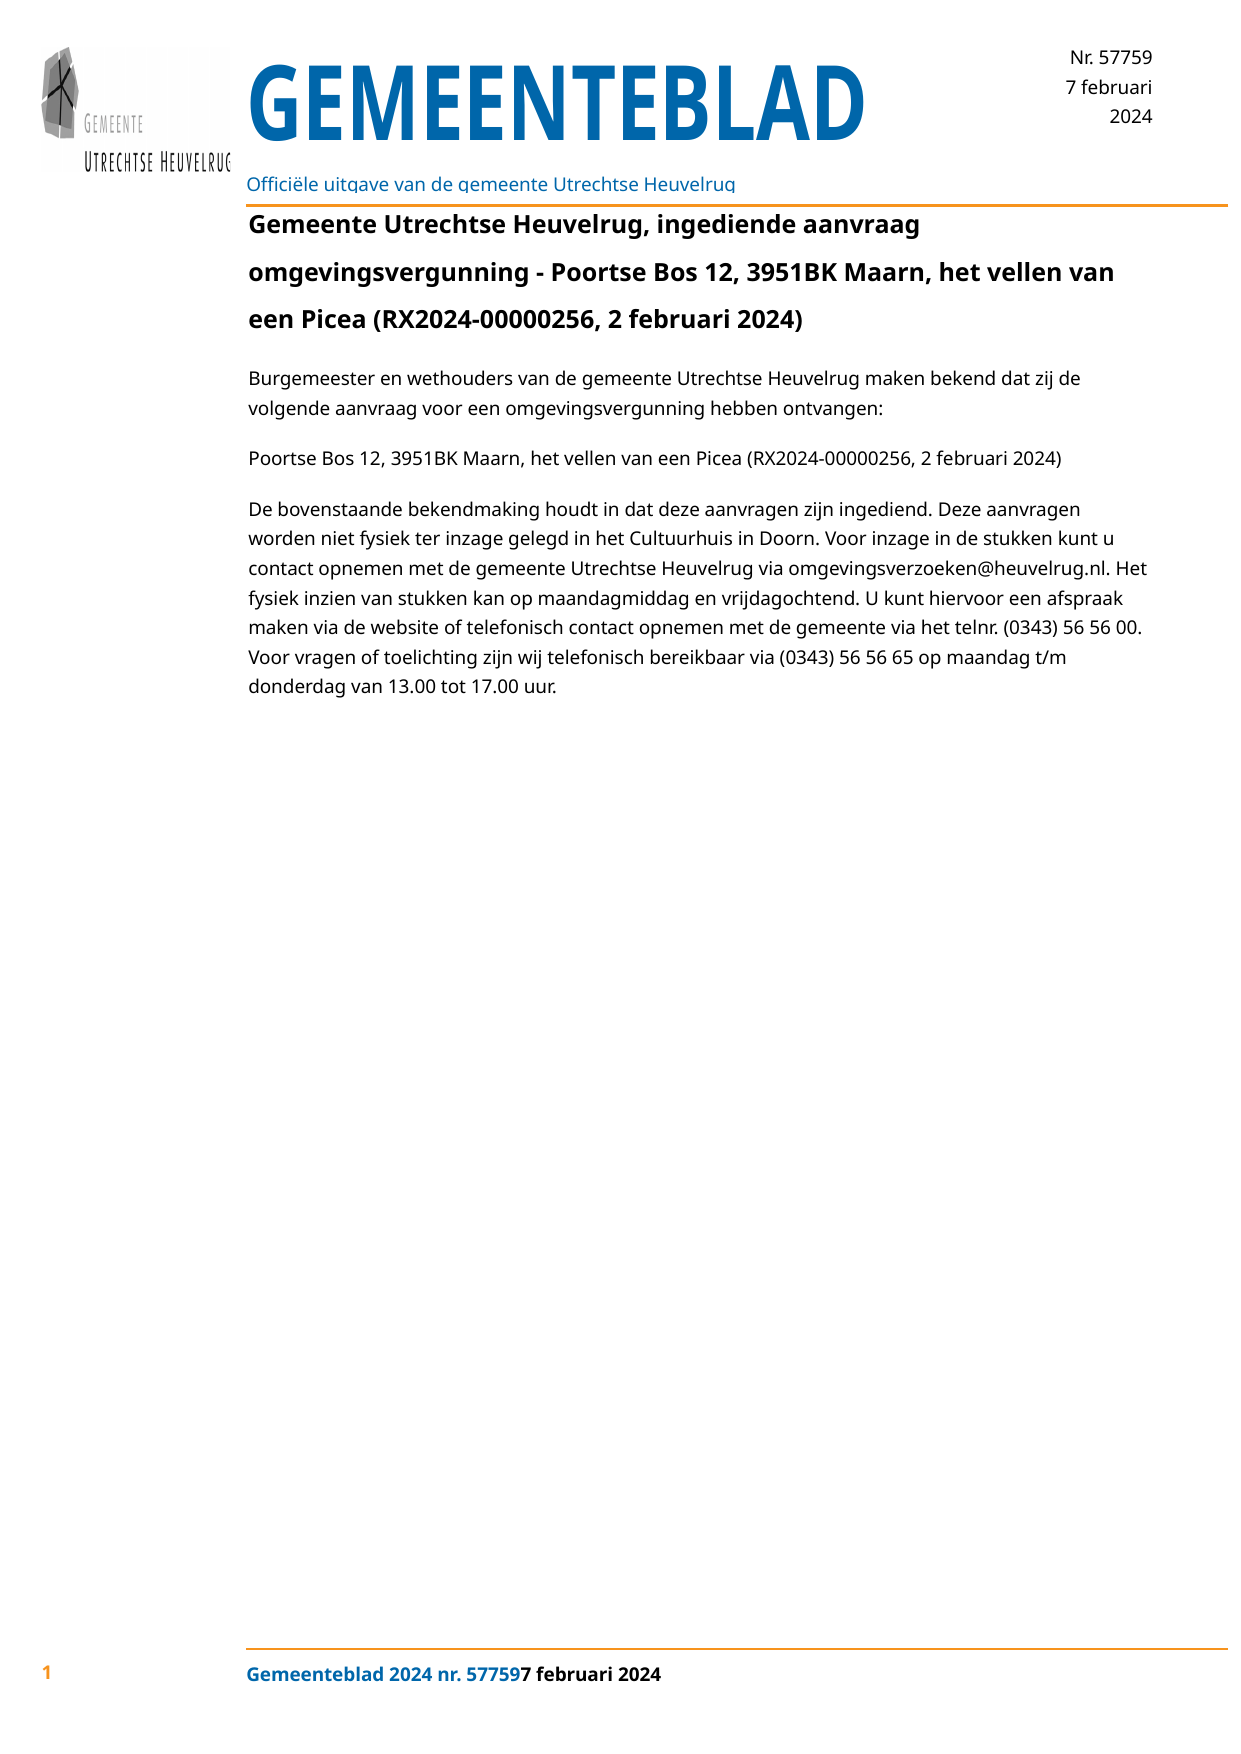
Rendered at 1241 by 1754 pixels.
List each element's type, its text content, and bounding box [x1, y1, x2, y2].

text De bovenstaande bekendmaking houdt in dat deze aanvragen zijn ingediend. Deze aanvragen worden niet fysiek ter inzage gelegd in het Cultuurhuis in Doorn. Voor inzage in de stukken kunt u contact opnemen met de gemeente Utrechtse Heuvelrug via omgevingsverzoeken@heuvelrug.nl. Het fysiek inzien van stukken kan op maandagmiddag en vrijdagochtend. U kunt hiervoor een afspraak maken via de website of telefonisch contact opnemen met de gemeente via het telnr. (0343) 56 56 00. Voor vragen of toelichting zijn wij telefonisch bereikbaar via (0343) 56 56 65 op maandag t/m donderdag van 13.00 tot 17.00 uur. [248, 496, 1152, 699]
text Burgemeester en wethouders van de gemeente Utrechtse Heuvelrug maken bekend dat zij de volgende aanvraag voor een omgevingsvergunning hebben ontvangen: [248, 366, 1152, 421]
text Gemeente Utrechtse Heuvelrug, ingediende aanvraag omgevingsvergunning - Poortse Bos 12, 3951BK Maarn, het vellen van een Picea (RX2024-00000256, 2 februari 2024) [248, 207, 1152, 336]
picture [41, 47, 231, 172]
text Poortse Bos 12, 3951BK Maarn, het vellen van een Picea (RX2024-00000256, 2 februari 2024) [248, 446, 1152, 471]
